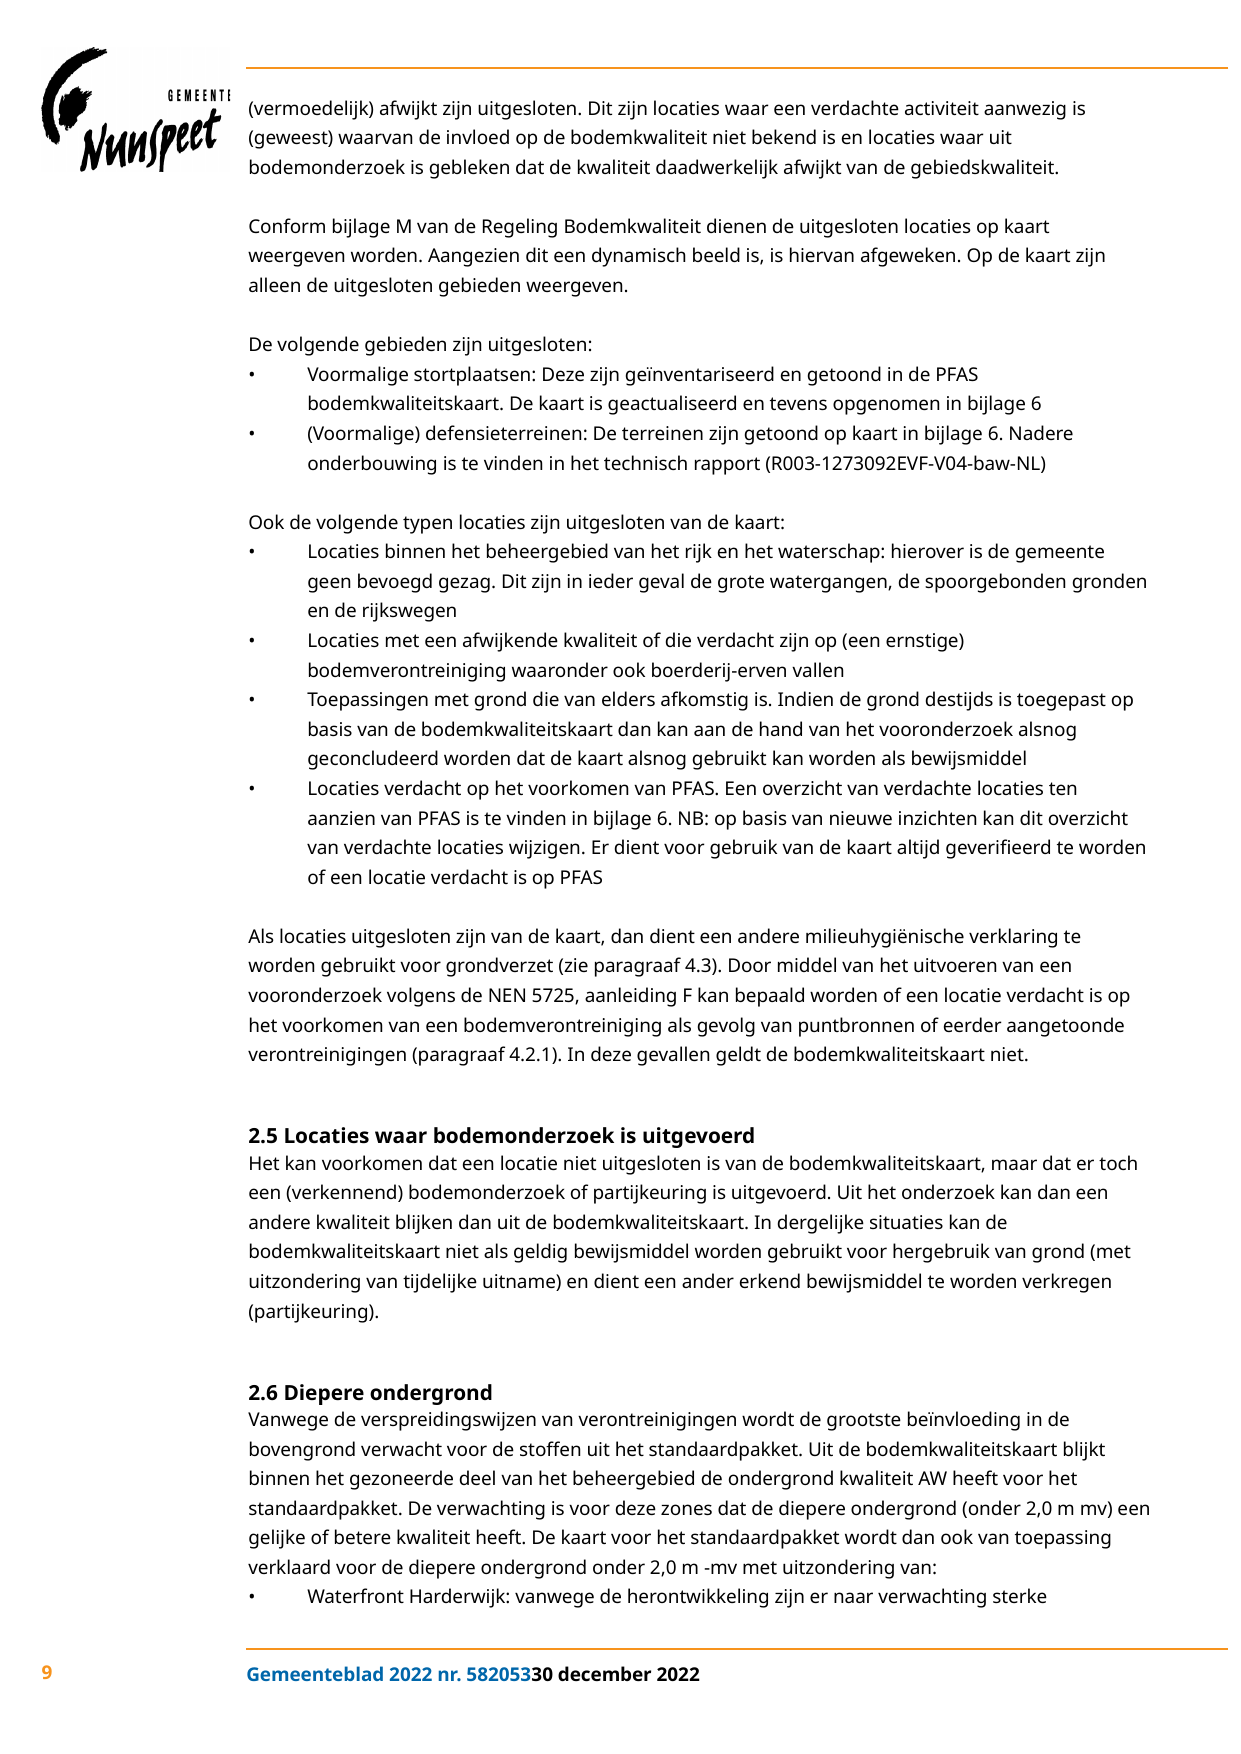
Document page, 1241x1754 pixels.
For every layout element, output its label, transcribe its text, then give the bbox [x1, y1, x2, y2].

text De volgende gebieden zijn uitgesloten: [248, 331, 1152, 357]
text Ook de volgende typen locaties zijn uitgesloten van de kaart: [248, 509, 1152, 535]
list Locaties binnen het beheergebied van het rijk en het waterschap: hierover is de gemeente geen bevoegd gezag. Dit zijn in ieder geval de grote watergangen, de spoorgebonden gronden en de rijkswegen [248, 538, 1152, 623]
text 2.6 Diepere ondergrond [248, 1378, 1152, 1406]
list Toepassingen met grond die van elders afkomstig is. Indien de grond destijds is toegepast op basis van de bodemkwaliteitskaart dan kan aan de hand van het vooronderzoek alsnog geconcludeerd worden dat de kaart alsnog gebruikt kan worden als bewijsmiddel [248, 686, 1152, 771]
list Locaties verdacht op het voorkomen van PFAS. Een overzicht van verdachte locaties ten aanzien van PFAS is te vinden in bijlage 6. NB: op basis van nieuwe inzichten kan dit overzicht van verdachte locaties wijzigen. Er dient voor gebruik van de kaart altijd geverifieerd te worden of een locatie verdacht is op PFAS [248, 775, 1152, 890]
text Het kan voorkomen dat een locatie niet uitgesloten is van de bodemkwaliteitskaart, maar dat er toch een (verkennend) bodemonderzoek of partijkeuring is uitgevoerd. Uit het onderzoek kan dan een andere kwaliteit blijken dan uit de bodemkwaliteitskaart. In dergelijke situaties kan de bodemkwaliteitskaart niet als geldig bewijsmiddel worden gebruikt voor hergebruik van grond (met uitzondering van tijdelijke uitname) en dient een ander erkend bewijsmiddel te worden verkregen (partijkeuring). [248, 1150, 1152, 1323]
picture [41, 47, 231, 172]
list Locaties met een afwijkende kwaliteit of die verdacht zijn op (een ernstige) bodemverontreiniging waaronder ook boerderij-erven vallen [248, 627, 1152, 683]
list Voormalige stortplaatsen: Deze zijn geïnventariseerd en getoond in de PFAS bodemkwaliteitskaart. De kaart is geactualiseerd en tevens opgenomen in bijlage 6 [248, 361, 1152, 416]
text 2.5 Locaties waar bodemonderzoek is uitgevoerd [248, 1121, 1152, 1150]
list (Voormalige) defensieterreinen: De terreinen zijn getoond op kaart in bijlage 6. Nadere onderbouwing is te vinden in het technisch rapport (R003-1273092EVF-V04-baw-NL) [248, 420, 1152, 476]
text (vermoedelijk) afwijkt zijn uitgesloten. Dit zijn locaties waar een verdachte activiteit aanwezig is (geweest) waarvan de invloed op de bodemkwaliteit niet bekend is en locaties waar uit bodemonderzoek is gebleken dat de kwaliteit daadwerkelijk afwijkt van de gebiedskwaliteit. [248, 95, 1152, 180]
text Vanwege de verspreidingswijzen van verontreinigingen wordt de grootste beïnvloeding in de bovengrond verwacht voor de stoffen uit het standaardpakket. Uit de bodemkwaliteitskaart blijkt binnen het gezoneerde deel van het beheergebied de ondergrond kwaliteit AW heeft voor het standaardpakket. De verwachting is voor deze zones dat de diepere ondergrond (onder 2,0 m mv) een gelijke of betere kwaliteit heeft. De kaart voor het standaardpakket wordt dan ook van toepassing verklaard voor de diepere ondergrond onder 2,0 m -mv met uitzondering van: [248, 1406, 1152, 1580]
text Conform bijlage M van de Regeling Bodemkwaliteit dienen de uitgesloten locaties op kaart weergeven worden. Aangezien dit een dynamisch beeld is, is hiervan afgeweken. Op de kaart zijn alleen de uitgesloten gebieden weergeven. [248, 213, 1152, 298]
text Als locaties uitgesloten zijn van de kaart, dan dient een andere milieuhygiënische verklaring te worden gebruikt voor grondverzet (zie paragraaf 4.3). Door middel van het uitvoeren van een vooronderzoek volgens de NEN 5725, aanleiding F kan bepaald worden of een locatie verdacht is op het voorkomen van een bodemverontreiniging als gevolg van puntbronnen of eerder aangetoonde verontreinigingen (paragraaf 4.2.1). In deze gevallen geldt de bodemkwaliteitskaart niet. [248, 923, 1152, 1067]
list Waterfront Harderwijk: vanwege de herontwikkeling zijn er naar verwachting sterke [248, 1584, 1152, 1609]
